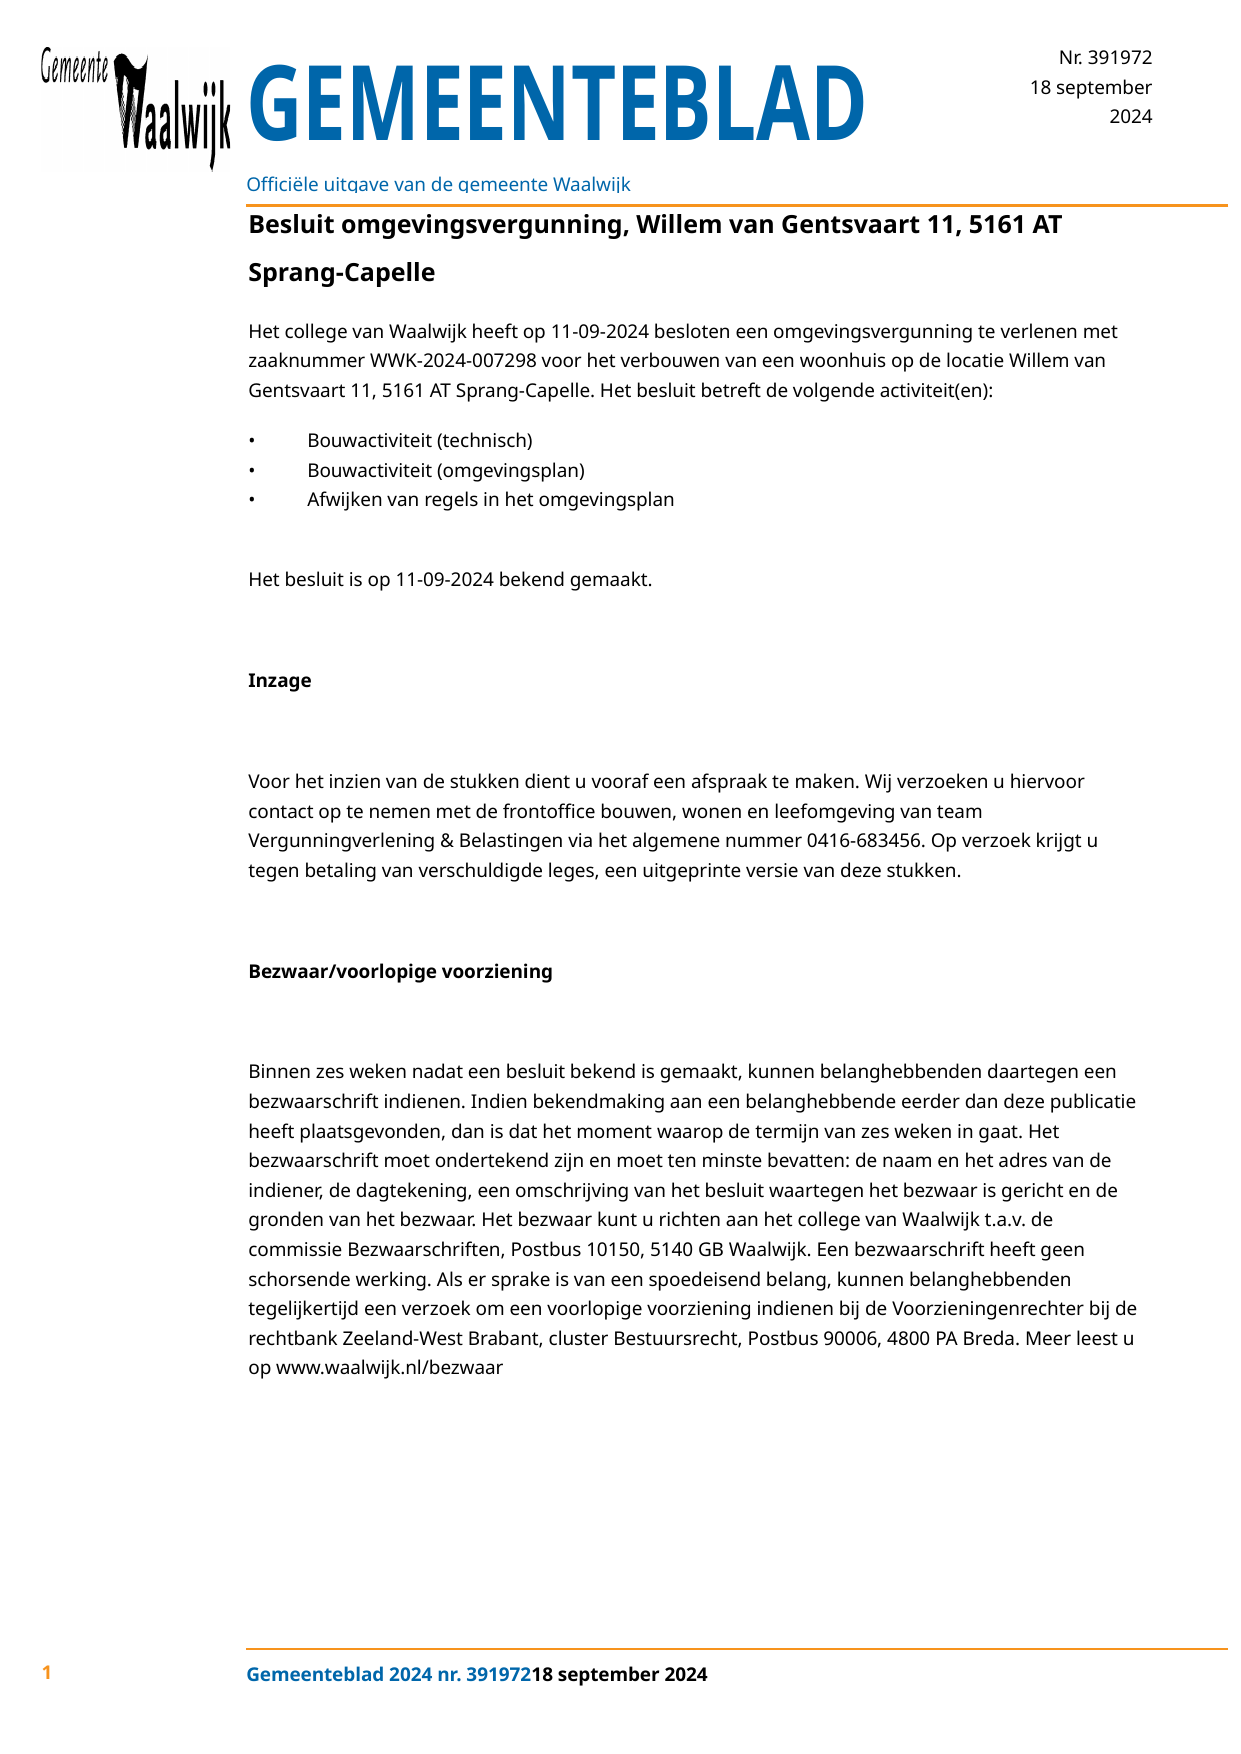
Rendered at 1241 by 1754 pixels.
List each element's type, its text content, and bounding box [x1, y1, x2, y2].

list Bouwactiviteit (technisch) [248, 427, 1152, 453]
list Bouwactiviteit (omgevingsplan) [248, 457, 1152, 483]
text Besluit omgevingsvergunning, Willem van Gentsvaart 11, 5161 AT Sprang-Capelle [248, 207, 1152, 288]
text Bezwaar/voorlopige voorziening [248, 958, 1152, 984]
text Voor het inzien van de stukken dient u vooraf een afspraak te maken. Wij verzoeken u hiervoor contact op te nemen met de frontoffice bouwen, wonen en leefomgeving van team Vergunningverlening & Belastingen via het algemene nummer 0416-683456. Op verzoek krijgt u tegen betaling van verschuldigde leges, een uitgeprinte versie van deze stukken. [248, 768, 1152, 883]
list Afwijken van regels in het omgevingsplan [248, 487, 1152, 512]
picture [41, 47, 231, 172]
text Het besluit is op 11-09-2024 bekend gemaakt. [248, 567, 1152, 592]
text Het college van Waalwijk heeft op 11-09-2024 besloten een omgevingsvergunning te verlenen met zaaknummer WWK-2024-007298 voor het verbouwen van een woonhuis op de locatie Willem van Gentsvaart 11, 5161 AT Sprang-Capelle. Het besluit betreft de volgende activiteit(en): [248, 318, 1152, 403]
text Binnen zes weken nadat een besluit bekend is gemaakt, kunnen belanghebbenden daartegen een bezwaarschrift indienen. Indien bekendmaking aan een belanghebbende eerder dan deze publicatie heeft plaatsgevonden, dan is dat het moment waarop de termijn van zes weken in gaat. Het bezwaarschrift moet ondertekend zijn en moet ten minste bevatten: de naam en het adres van de indiener, de dagtekening, een omschrijving van het besluit waartegen het bezwaar is gericht en de gronden van het bezwaar. Het bezwaar kunt u richten aan het college van Waalwijk t.a.v. de commissie Bezwaarschriften, Postbus 10150, 5140 GB Waalwijk. Een bezwaarschrift heeft geen schorsende werking. Als er sprake is van een spoedeisend belang, kunnen belanghebbenden tegelijkertijd een verzoek om een voorlopige voorziening indienen bij de Voorzieningenrechter bij de rechtbank Zeeland-West Brabant, cluster Bestuursrecht, Postbus 90006, 4800 PA Breda. Meer leest u op www.waalwijk.nl/bezwaar [248, 1059, 1152, 1380]
text Inzage [248, 667, 1152, 693]
